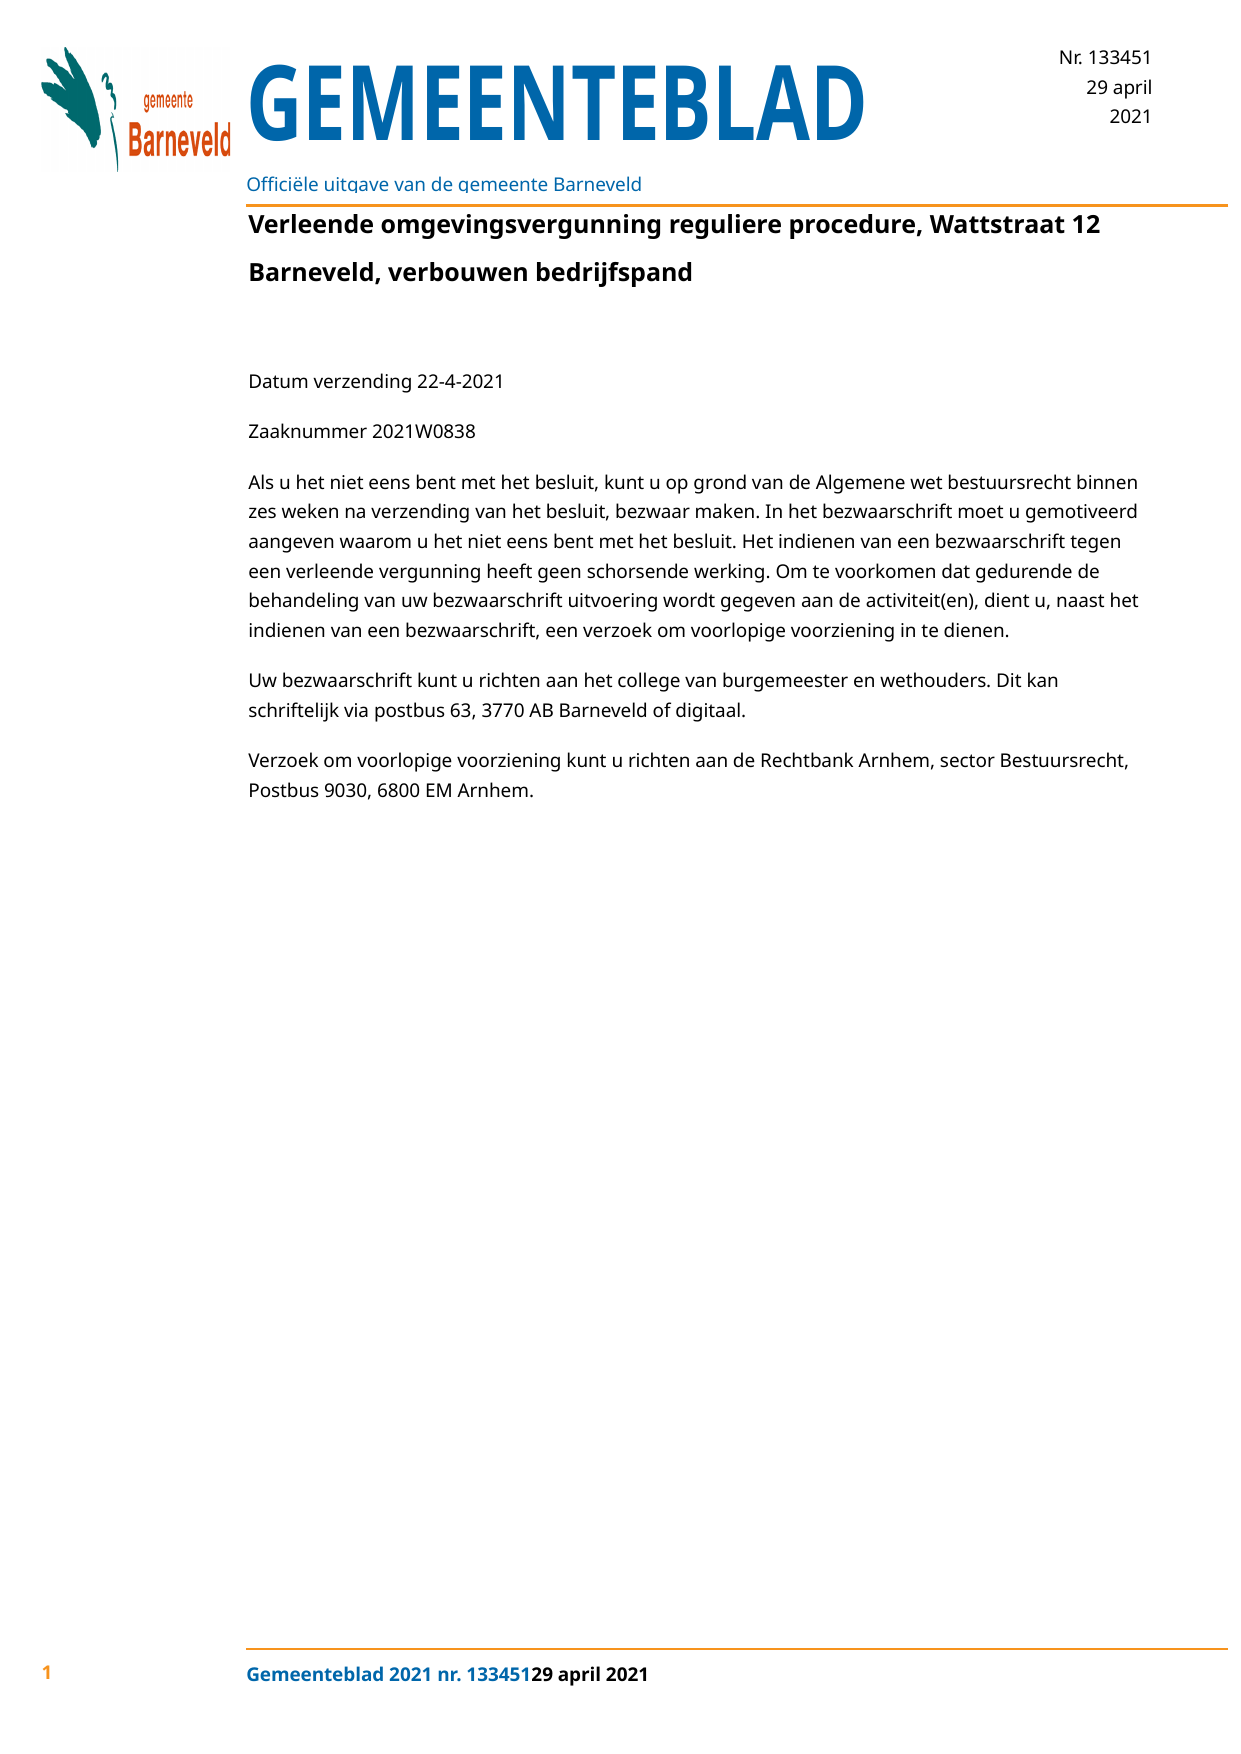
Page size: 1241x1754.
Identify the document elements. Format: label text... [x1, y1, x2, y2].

text Datum verzending 22-4-2021 [248, 368, 1152, 394]
text Als u het niet eens bent met het besluit, kunt u op grond van de Algemene wet bestuursrecht binnen zes weken na verzending van het besluit, bezwaar maken. In het bezwaarschrift moet u gemotiveerd aangeven waarom u het niet eens bent met het besluit. Het indienen van een bezwaarschrift tegen een verleende vergunning heeft geen schorsende werking. Om te voorkomen dat gedurende de behandeling van uw bezwaarschrift uitvoering wordt gegeven aan de activiteit(en), dient u, naast het indienen van een bezwaarschrift, een verzoek om voorlopige voorziening in te dienen. [248, 469, 1152, 643]
text Verleende omgevingsvergunning reguliere procedure, Wattstraat 12 Barneveld, verbouwen bedrijfspand [248, 207, 1152, 288]
picture [41, 47, 231, 172]
text Verzoek om voorlopige voorziening kunt u richten aan de Rechtbank Arnhem, sector Bestuursrecht, Postbus 9030, 6800 EM Arnhem. [248, 747, 1152, 803]
text Uw bezwaarschrift kunt u richten aan het college van burgemeester en wethouders. Dit kan schriftelijk via postbus 63, 3770 AB Barneveld of digitaal. [248, 667, 1152, 723]
text Zaaknummer 2021W0838 [248, 419, 1152, 444]
